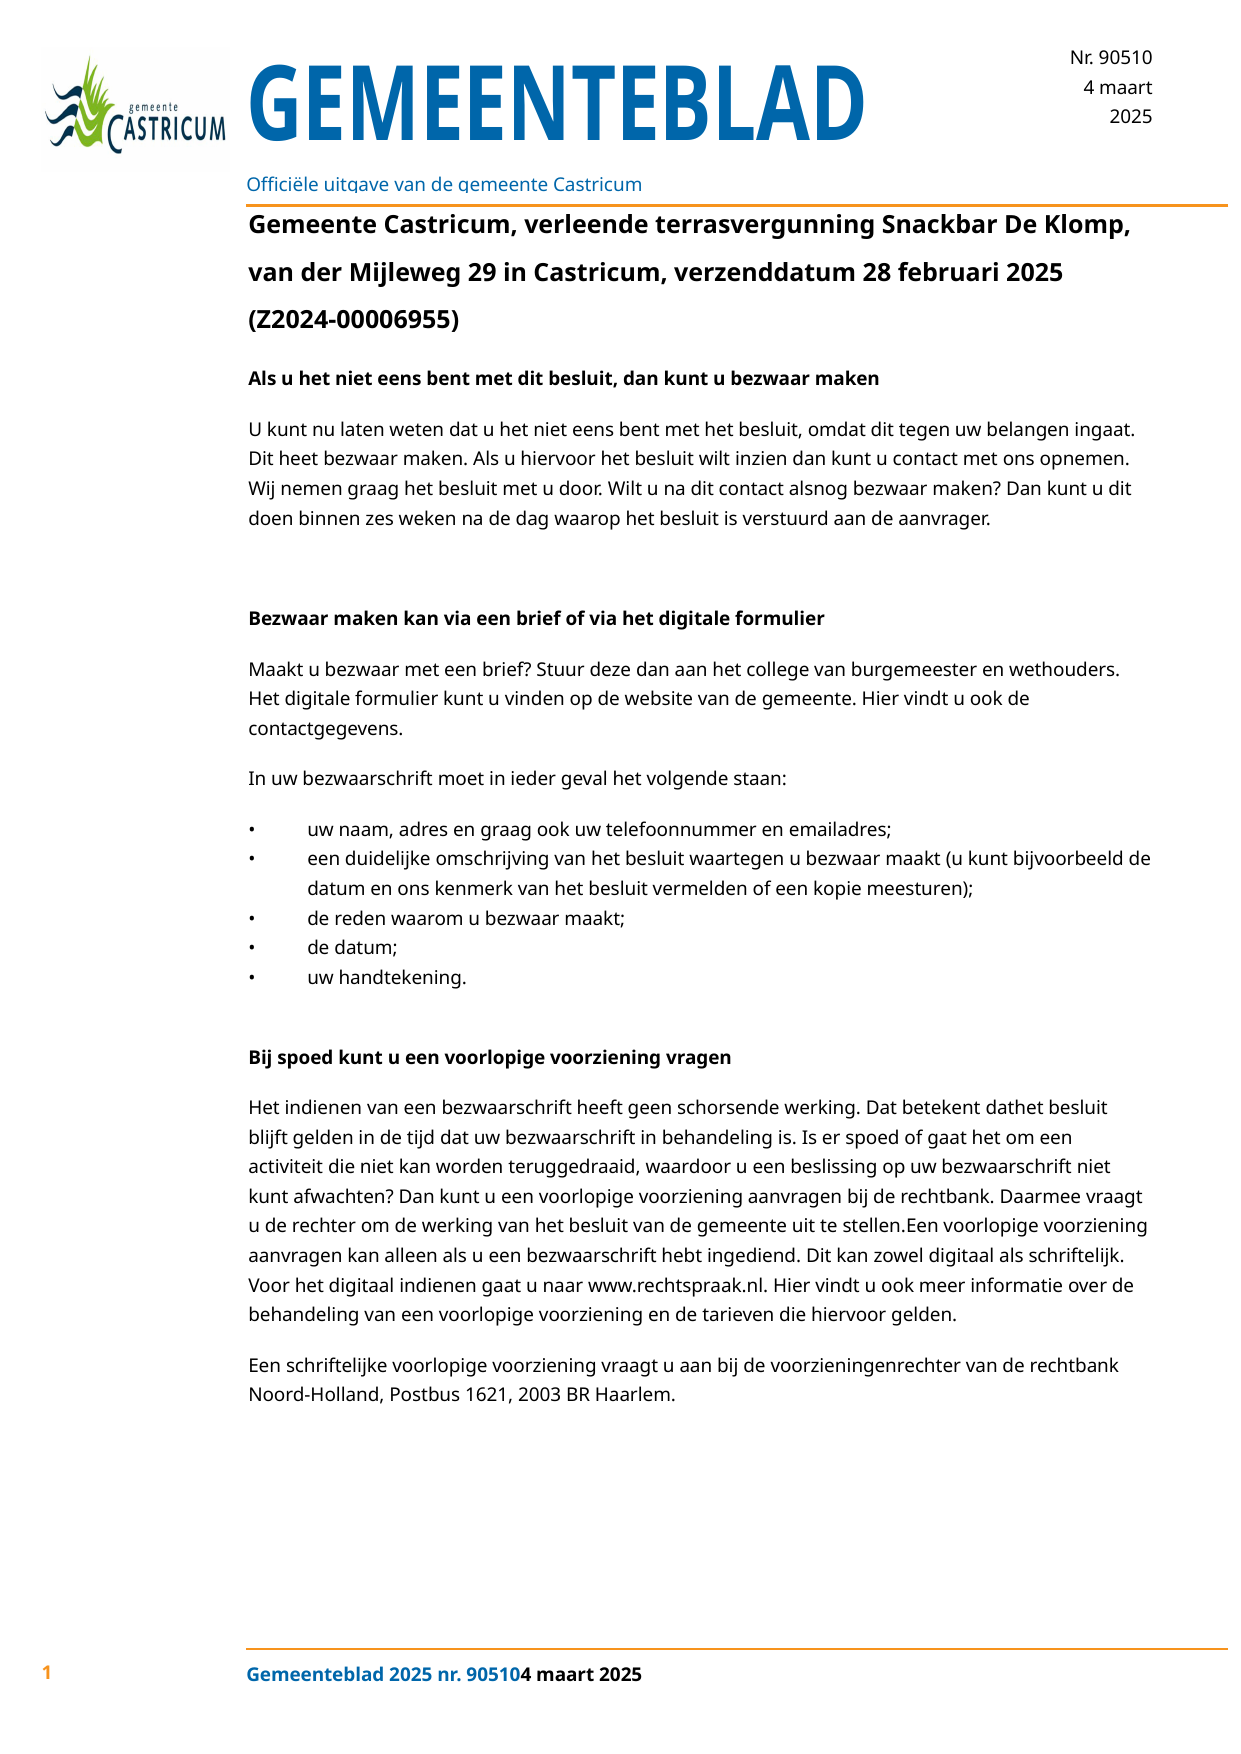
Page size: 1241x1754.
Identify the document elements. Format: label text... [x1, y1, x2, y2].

text In uw bezwaarschrift moet in ieder geval het volgende staan: [248, 766, 1152, 791]
text Bezwaar maken kan via een brief of via het digitale formulier [248, 606, 1152, 631]
list een duidelijke omschrijving van het besluit waartegen u bezwaar maakt (u kunt bijvoorbeeld de datum en ons kenmerk van het besluit vermelden of een kopie meesturen); [248, 846, 1152, 901]
list uw naam, adres en graag ook uw telefoonnummer en emailadres; [248, 816, 1152, 842]
picture [41, 47, 231, 172]
list uw handtekening. [248, 964, 1152, 989]
list de datum; [248, 934, 1152, 960]
text Het indienen van een bezwaarschrift heeft geen schorsende werking. Dat betekent dathet besluit blijft gelden in de tijd dat uw bezwaarschrift in behandeling is. Is er spoed of gaat het om een activiteit die niet kan worden teruggedraaid, waardoor u een beslissing op uw bezwaarschrift niet kunt afwachten? Dan kunt u een voorlopige voorziening aanvragen bij de rechtbank. Daarmee vraagt u de rechter om de werking van het besluit van de gemeente uit te stellen.Een voorlopige voorziening aanvragen kan alleen als u een bezwaarschrift hebt ingediend. Dit kan zowel digitaal als schriftelijk. Voor het digitaal indienen gaat u naar www.rechtspraak.nl. Hier vindt u ook meer informatie over de behandeling van een voorlopige voorziening en de tarieven die hiervoor gelden. [248, 1094, 1152, 1327]
text Een schriftelijke voorlopige voorziening vraagt u aan bij de voorzieningenrechter van de rechtbank Noord-Holland, Postbus 1621, 2003 BR Haarlem. [248, 1352, 1152, 1407]
text Als u het niet eens bent met dit besluit, dan kunt u bezwaar maken [248, 366, 1152, 391]
text Gemeente Castricum, verleende terrasvergunning Snackbar De Klomp, van der Mijleweg 29 in Castricum, verzenddatum 28 februari 2025 (Z2024-00006955) [248, 207, 1152, 336]
text Maakt u bezwaar met een brief? Stuur deze dan aan het college van burgemeester en wethouders. Het digitale formulier kunt u vinden op de website van de gemeente. Hier vindt u ook de contactgegevens. [248, 656, 1152, 741]
text Bij spoed kunt u een voorlopige voorziening vragen [248, 1044, 1152, 1069]
text U kunt nu laten weten dat u het niet eens bent met het besluit, omdat dit tegen uw belangen ingaat. Dit heet bezwaar maken. Als u hiervoor het besluit wilt inzien dan kunt u contact met ons opnemen. Wij nemen graag het besluit met u door. Wilt u na dit contact alsnog bezwaar maken? Dan kunt u dit doen binnen zes weken na de dag waarop het besluit is verstuurd aan de aanvrager. [248, 416, 1152, 530]
list de reden waarom u bezwaar maakt; [248, 905, 1152, 930]
